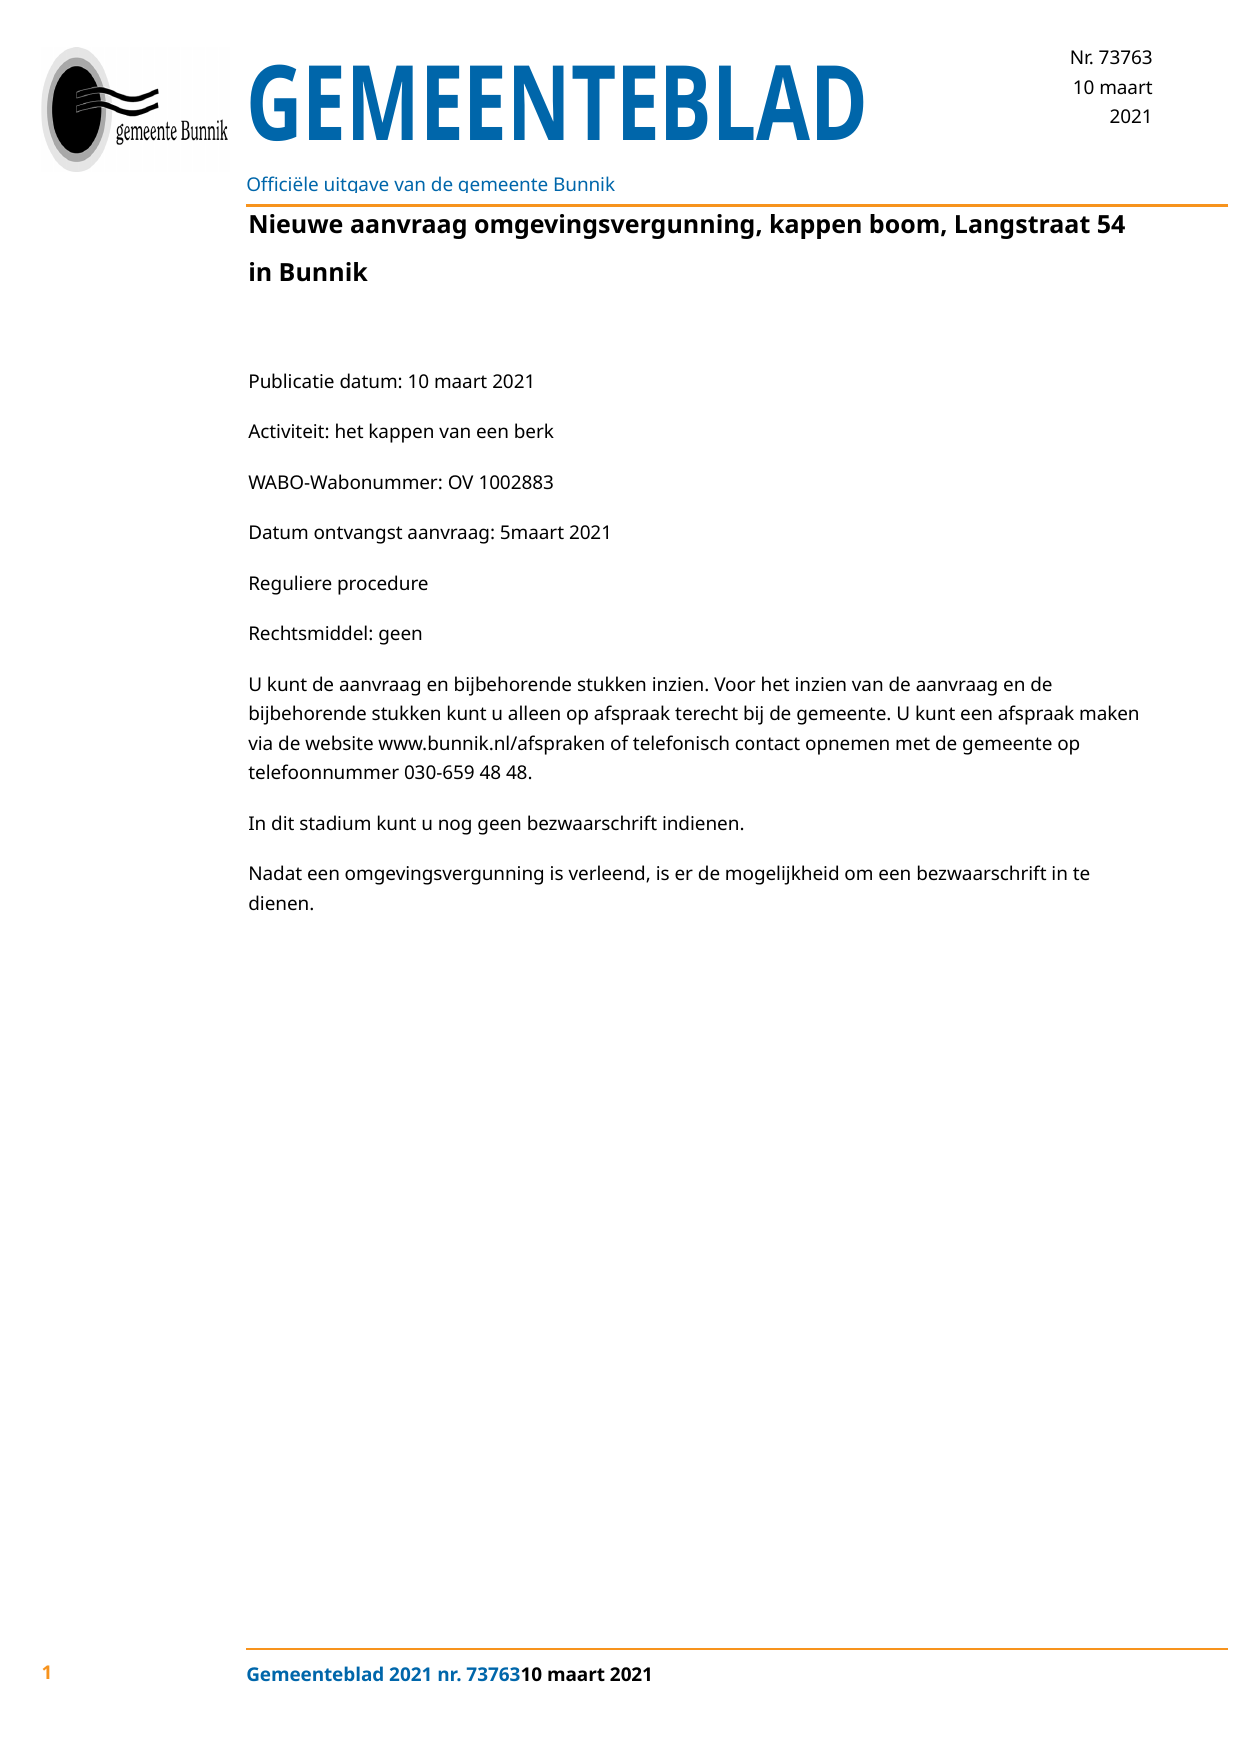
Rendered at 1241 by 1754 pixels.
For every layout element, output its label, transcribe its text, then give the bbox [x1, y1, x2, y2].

picture [41, 47, 231, 172]
text U kunt de aanvraag en bijbehorende stukken inzien. Voor het inzien van de aanvraag en de bijbehorende stukken kunt u alleen op afspraak terecht bij de gemeente. U kunt een afspraak maken via de website www.bunnik.nl/afspraken of telefonisch contact opnemen met de gemeente op telefoonnummer 030-659 48 48. [248, 671, 1152, 785]
text Nadat een omgevingsvergunning is verleend, is er de mogelijkheid om een bezwaarschrift in te dienen. [248, 860, 1152, 916]
text Nieuwe aanvraag omgevingsvergunning, kappen boom, Langstraat 54 in Bunnik [248, 207, 1152, 288]
text In dit stadium kunt u nog geen bezwaarschrift indienen. [248, 810, 1152, 836]
text WABO-Wabonummer: OV 1002883 [248, 469, 1152, 495]
text Reguliere procedure [248, 570, 1152, 596]
text Rechtsmiddel: geen [248, 620, 1152, 646]
text Publicatie datum: 10 maart 2021 [248, 368, 1152, 394]
text Activiteit: het kappen van een berk [248, 419, 1152, 444]
text Datum ontvangst aanvraag: 5maart 2021 [248, 519, 1152, 545]
